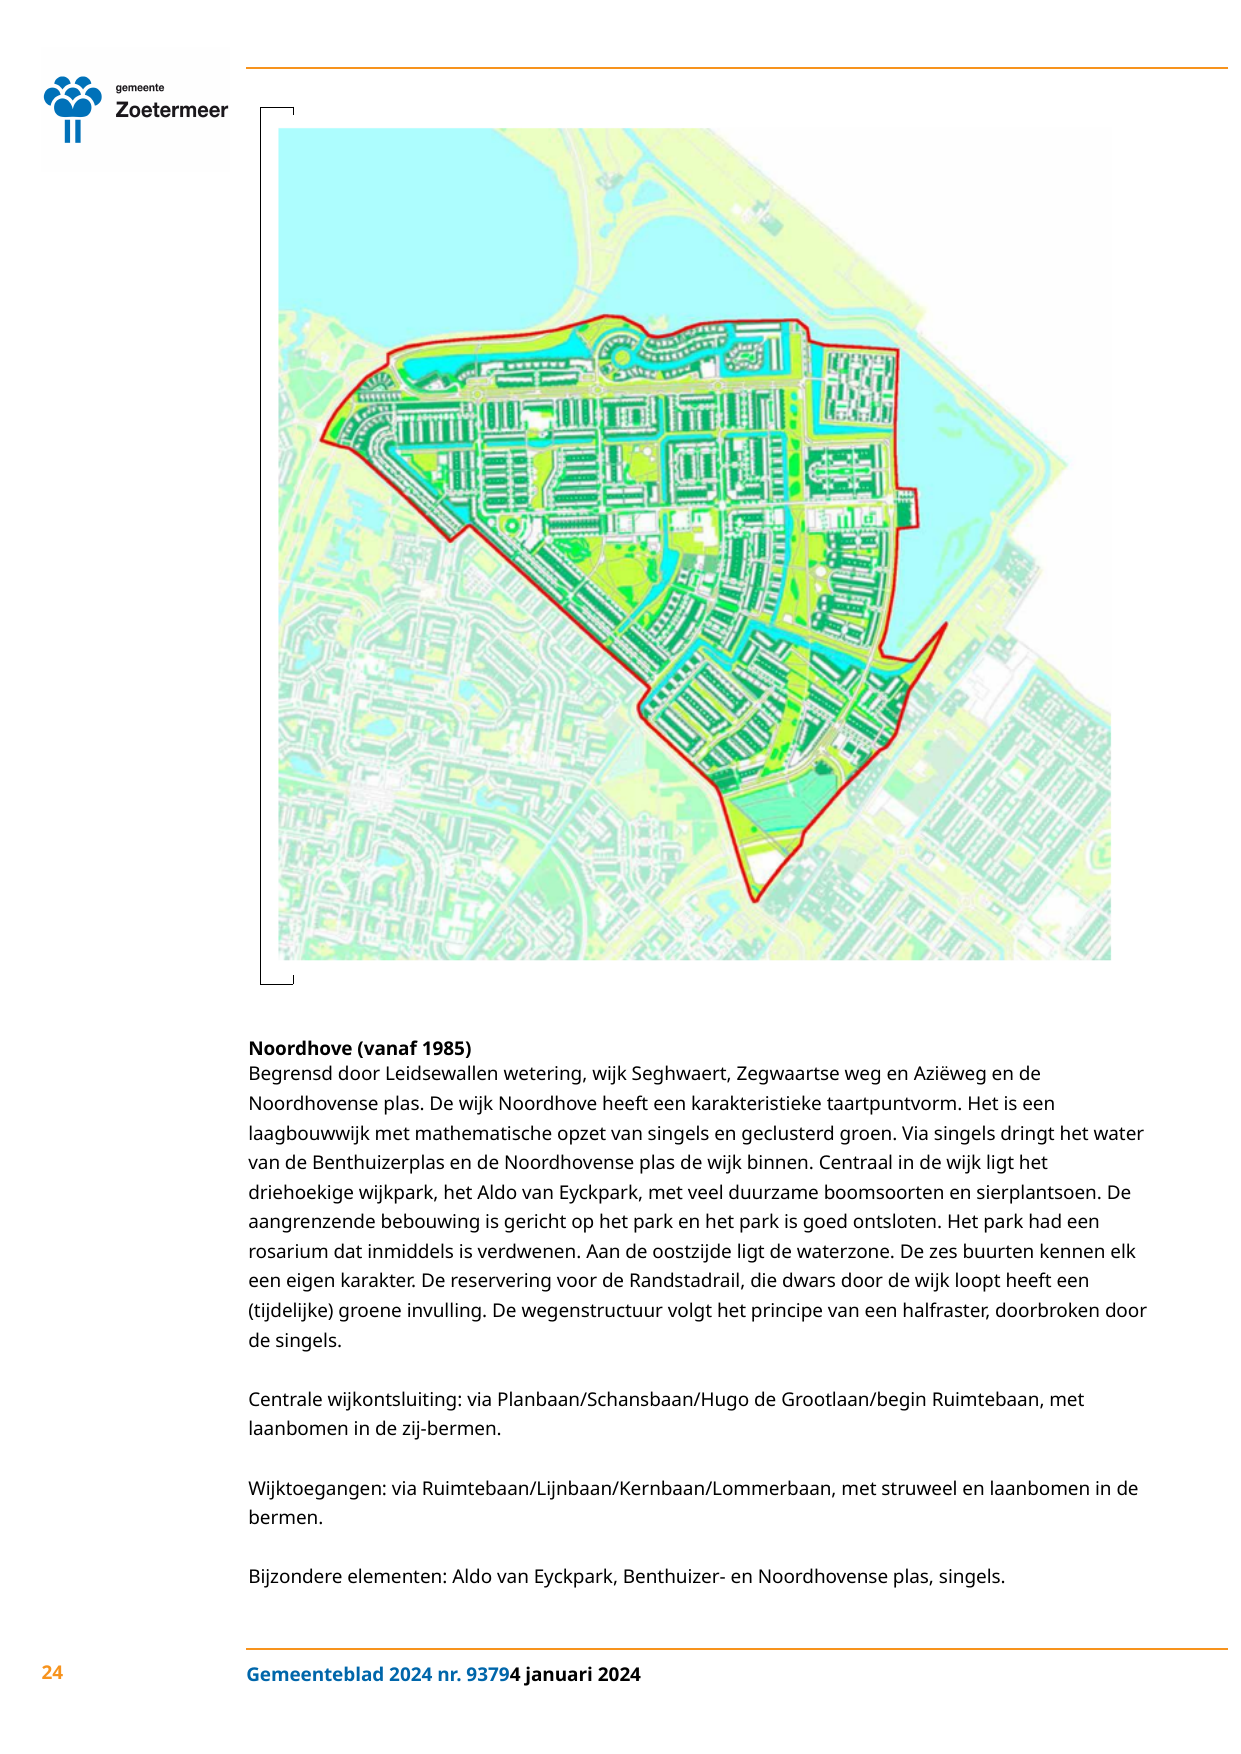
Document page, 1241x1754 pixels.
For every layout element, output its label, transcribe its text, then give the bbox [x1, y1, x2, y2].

text Noordhove (vanaf 1985) [248, 1035, 1152, 1061]
text Wijktoegangen: via Ruimtebaan/Lijnbaan/Kernbaan/Lommerbaan, met struweel en laanbomen in de bermen. [248, 1475, 1152, 1530]
picture [268, 115, 1155, 975]
text Begrensd door Leidsewallen wetering, wijk Seghwaert, Zegwaartse weg en Aziëweg en de Noordhovense plas. De wijk Noordhove heeft een karakteristieke taartpuntvorm. Het is een laagbouwwijk met mathematische opzet van singels en geclusterd groen. Via singels dringt het water van de Benthuizerplas en de Noordhovense plas de wijk binnen. Centraal in de wijk ligt het driehoekige wijkpark, het Aldo van Eyckpark, met veel duurzame boomsoorten en sierplantsoen. De aangrenzende bebouwing is gericht op het park en het park is goed ontsloten. Het park had een rosarium dat inmiddels is verdwenen. Aan de oostzijde ligt de waterzone. De zes buurten kennen elk een eigen karakter. De reservering voor de Randstadrail, die dwars door de wijk loopt heeft een (tijdelijke) groene invulling. De wegenstructuur volgt het principe van een halfraster, doorbroken door de singels. [248, 1061, 1152, 1352]
picture [41, 47, 231, 172]
text Bijzondere elementen: Aldo van Eyckpark, Benthuizer- en Noordhovense plas, singels. [248, 1563, 1152, 1589]
text Centrale wijkontsluiting: via Planbaan/Schansbaan/Hugo de Grootlaan/begin Ruimtebaan, met laanbomen in de zij-bermen. [248, 1386, 1152, 1441]
